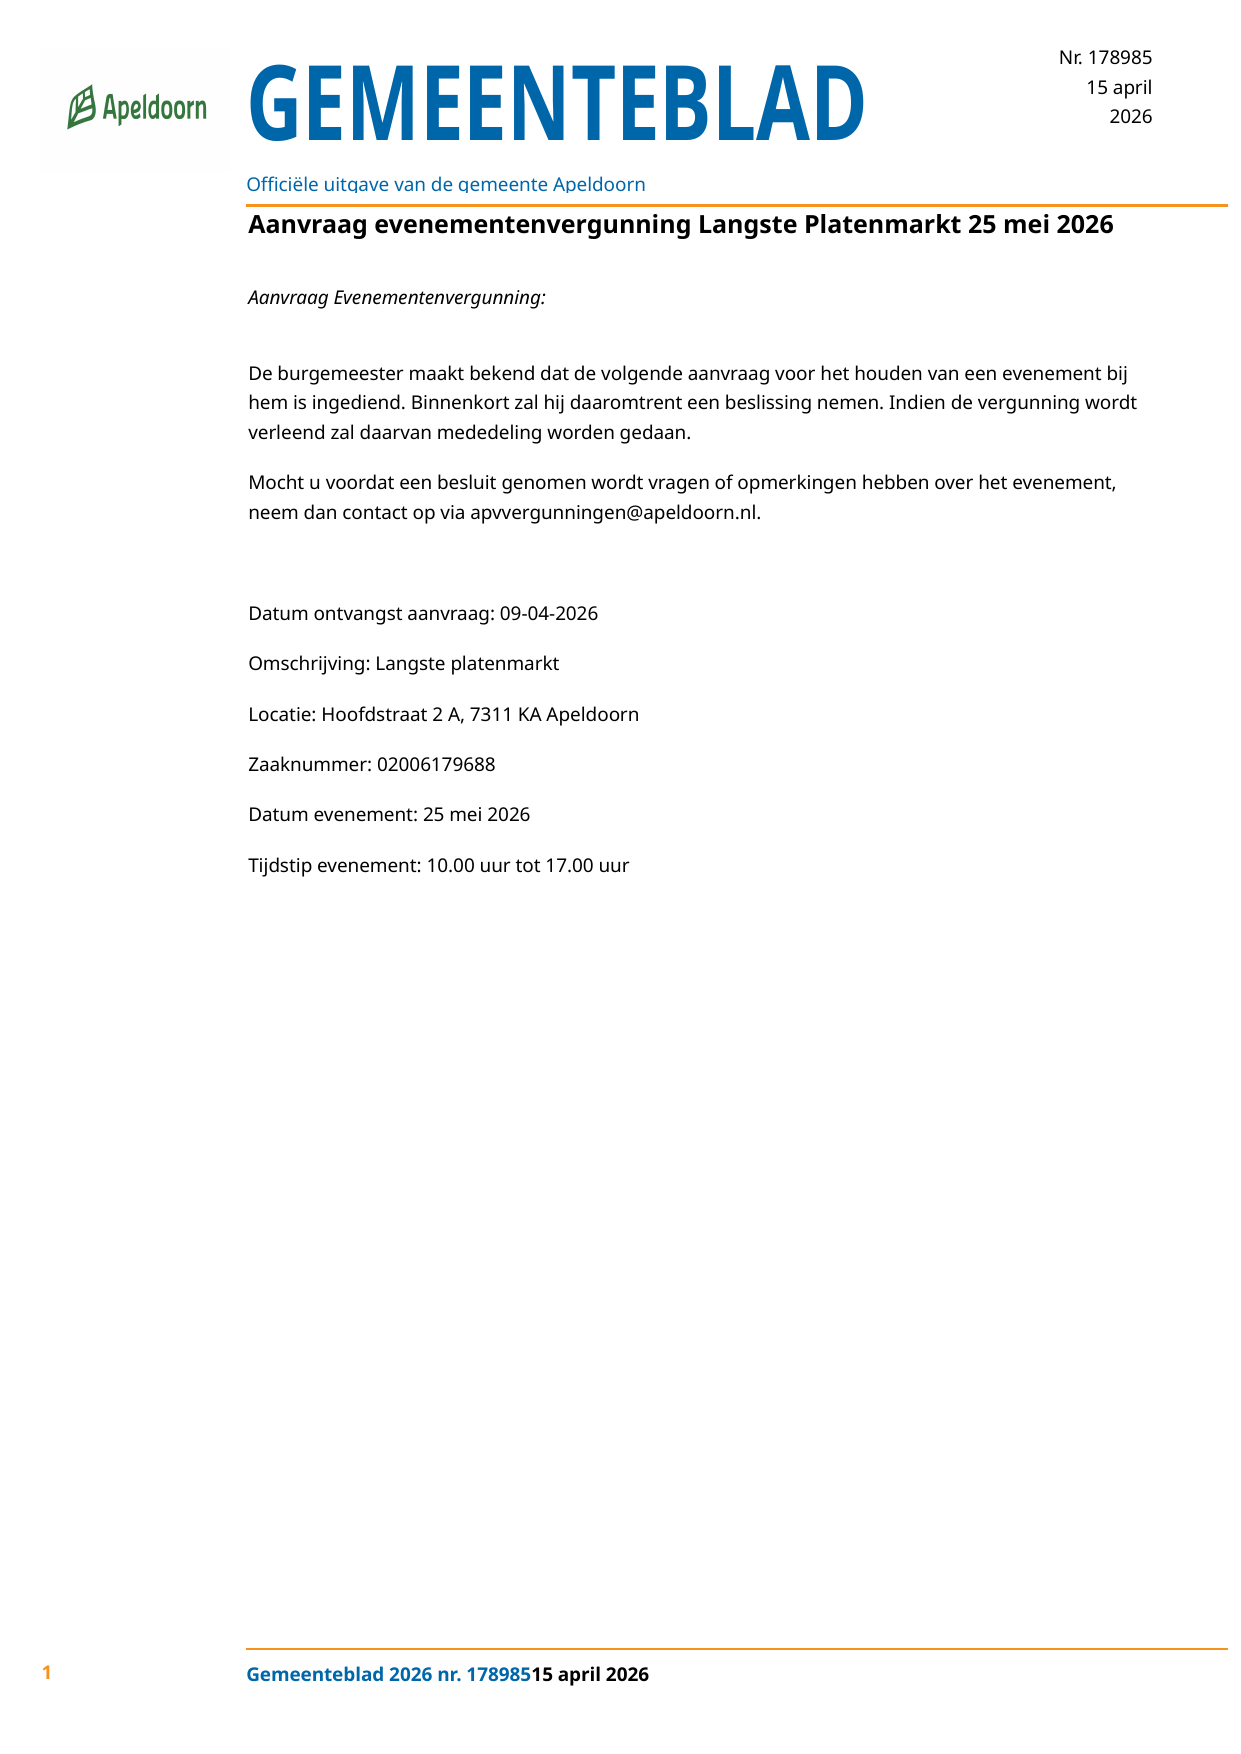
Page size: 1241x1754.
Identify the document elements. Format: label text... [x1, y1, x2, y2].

text Datum ontvangst aanvraag: 09-04-2026 [248, 600, 1152, 626]
text Locatie: Hoofdstraat 2 A, 7311 KA Apeldoorn [248, 701, 1152, 727]
text Datum evenement: 25 mei 2026 [248, 802, 1152, 827]
picture [41, 47, 231, 172]
text Zaaknummer: 02006179688 [248, 751, 1152, 777]
text Aanvraag evenementenvergunning Langste Platenmarkt 25 mei 2026 [248, 207, 1152, 241]
text Omschrijving: Langste platenmarkt [248, 650, 1152, 676]
text Tijdstip evenement: 10.00 uur tot 17.00 uur [248, 852, 1152, 878]
text De burgemeester maakt bekend dat de volgende aanvraag voor het houden van een evenement bij hem is ingediend. Binnenkort zal hij daaromtrent een beslissing nemen. Indien de vergunning wordt verleend zal daarvan mededeling worden gedaan. [248, 360, 1152, 445]
text Aanvraag Evenementenvergunning: [248, 284, 1152, 309]
text Mocht u voordat een besluit genomen wordt vragen of opmerkingen hebben over het evenement, neem dan contact op via apvvergunningen@apeldoorn.nl. [248, 469, 1152, 525]
